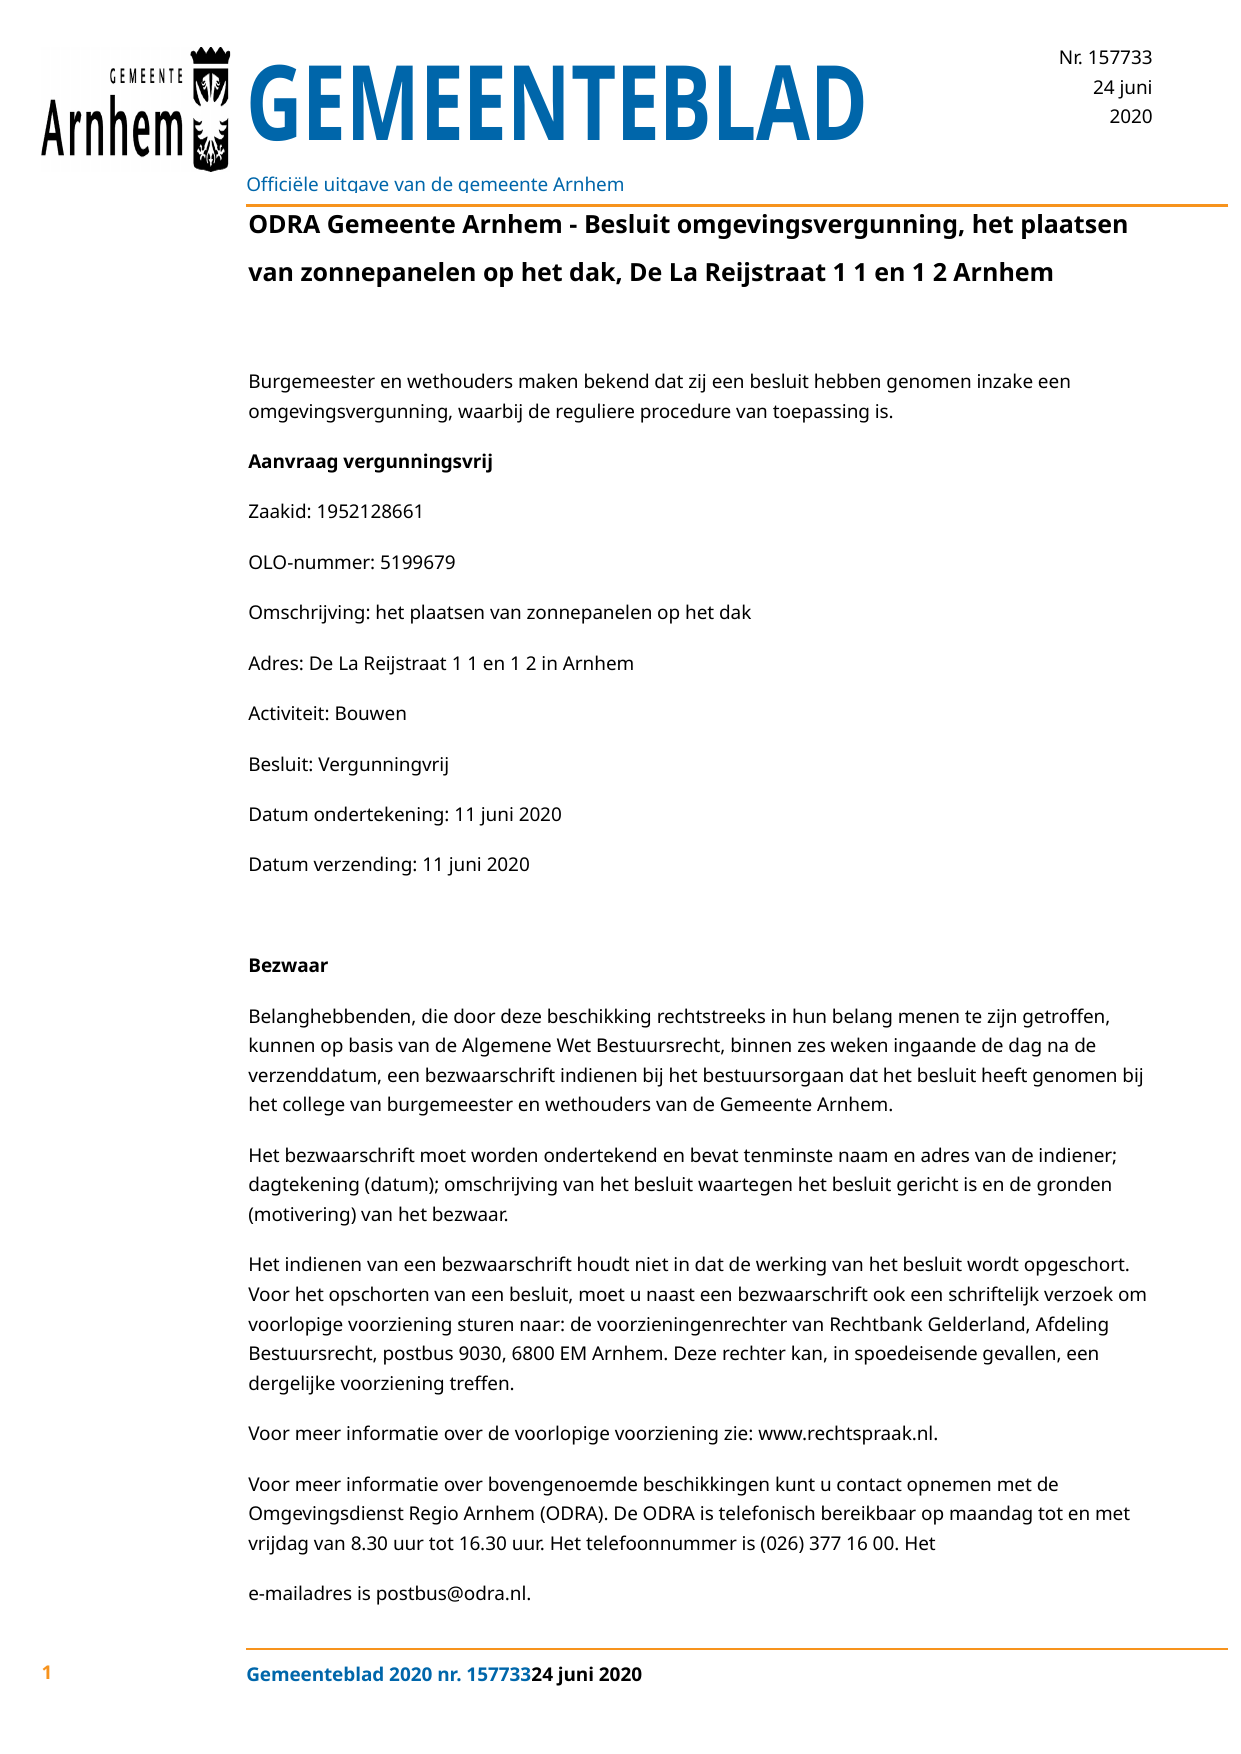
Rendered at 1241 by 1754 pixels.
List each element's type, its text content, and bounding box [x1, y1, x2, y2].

text Zaakid: 1952128661 [248, 499, 1152, 524]
text Het bezwaarschrift moet worden ondertekend en bevat tenminste naam en adres van de indiener; dagtekening (datum); omschrijving van het besluit waartegen het besluit gericht is en de gronden (motivering) van het bezwaar. [248, 1142, 1152, 1227]
text OLO-nummer: 5199679 [248, 549, 1152, 575]
text Bezwaar [248, 952, 1152, 978]
text Omschrijving: het plaatsen van zonnepanelen op het dak [248, 599, 1152, 625]
text Voor meer informatie over de voorlopige voorziening zie: www.rechtspraak.nl. [248, 1420, 1152, 1446]
text Het indienen van een bezwaarschrift houdt niet in dat de werking van het besluit wordt opgeschort. Voor het opschorten van een besluit, moet u naast een bezwaarschrift ook een schriftelijk verzoek om voorlopige voorziening sturen naar: de voorzieningenrechter van Rechtbank Gelderland, Afdeling Bestuursrecht, postbus 9030, 6800 EM Arnhem. Deze rechter kan, in spoedeisende gevallen, een dergelijke voorziening treffen. [248, 1252, 1152, 1396]
text Besluit: Vergunningvrij [248, 751, 1152, 777]
text Activiteit: Bouwen [248, 700, 1152, 726]
text Belanghebbenden, die door deze beschikking rechtstreeks in hun belang menen te zijn getroffen, kunnen op basis van de Algemene Wet Bestuursrecht, binnen zes weken ingaande de dag na de verzenddatum, een bezwaarschrift indienen bij het bestuursorgaan dat het besluit heeft genomen bij het college van burgemeester en wethouders van de Gemeente Arnhem. [248, 1003, 1152, 1117]
picture [41, 47, 231, 172]
text Datum ondertekening: 11 juni 2020 [248, 801, 1152, 827]
text Datum verzending: 11 juni 2020 [248, 852, 1152, 877]
text Voor meer informatie over bovengenoemde beschikkingen kunt u contact opnemen met de Omgevingsdienst Regio Arnhem (ODRA). De ODRA is telefonisch bereikbaar op maandag tot en met vrijdag van 8.30 uur tot 16.30 uur. Het telefoonnummer is (026) 377 16 00. Het [248, 1471, 1152, 1556]
text e-mailadres is postbus@odra.nl. [248, 1580, 1152, 1606]
text Aanvraag vergunningsvrij [248, 448, 1152, 474]
text Adres: De La Reijstraat 1 1 en 1 2 in Arnhem [248, 650, 1152, 676]
text Burgemeester en wethouders maken bekend dat zij een besluit hebben genomen inzake een omgevingsvergunning, waarbij de reguliere procedure van toepassing is. [248, 368, 1152, 424]
text ODRA Gemeente Arnhem - Besluit omgevingsvergunning, het plaatsen van zonnepanelen op het dak, De La Reijstraat 1 1 en 1 2 Arnhem [248, 207, 1152, 288]
